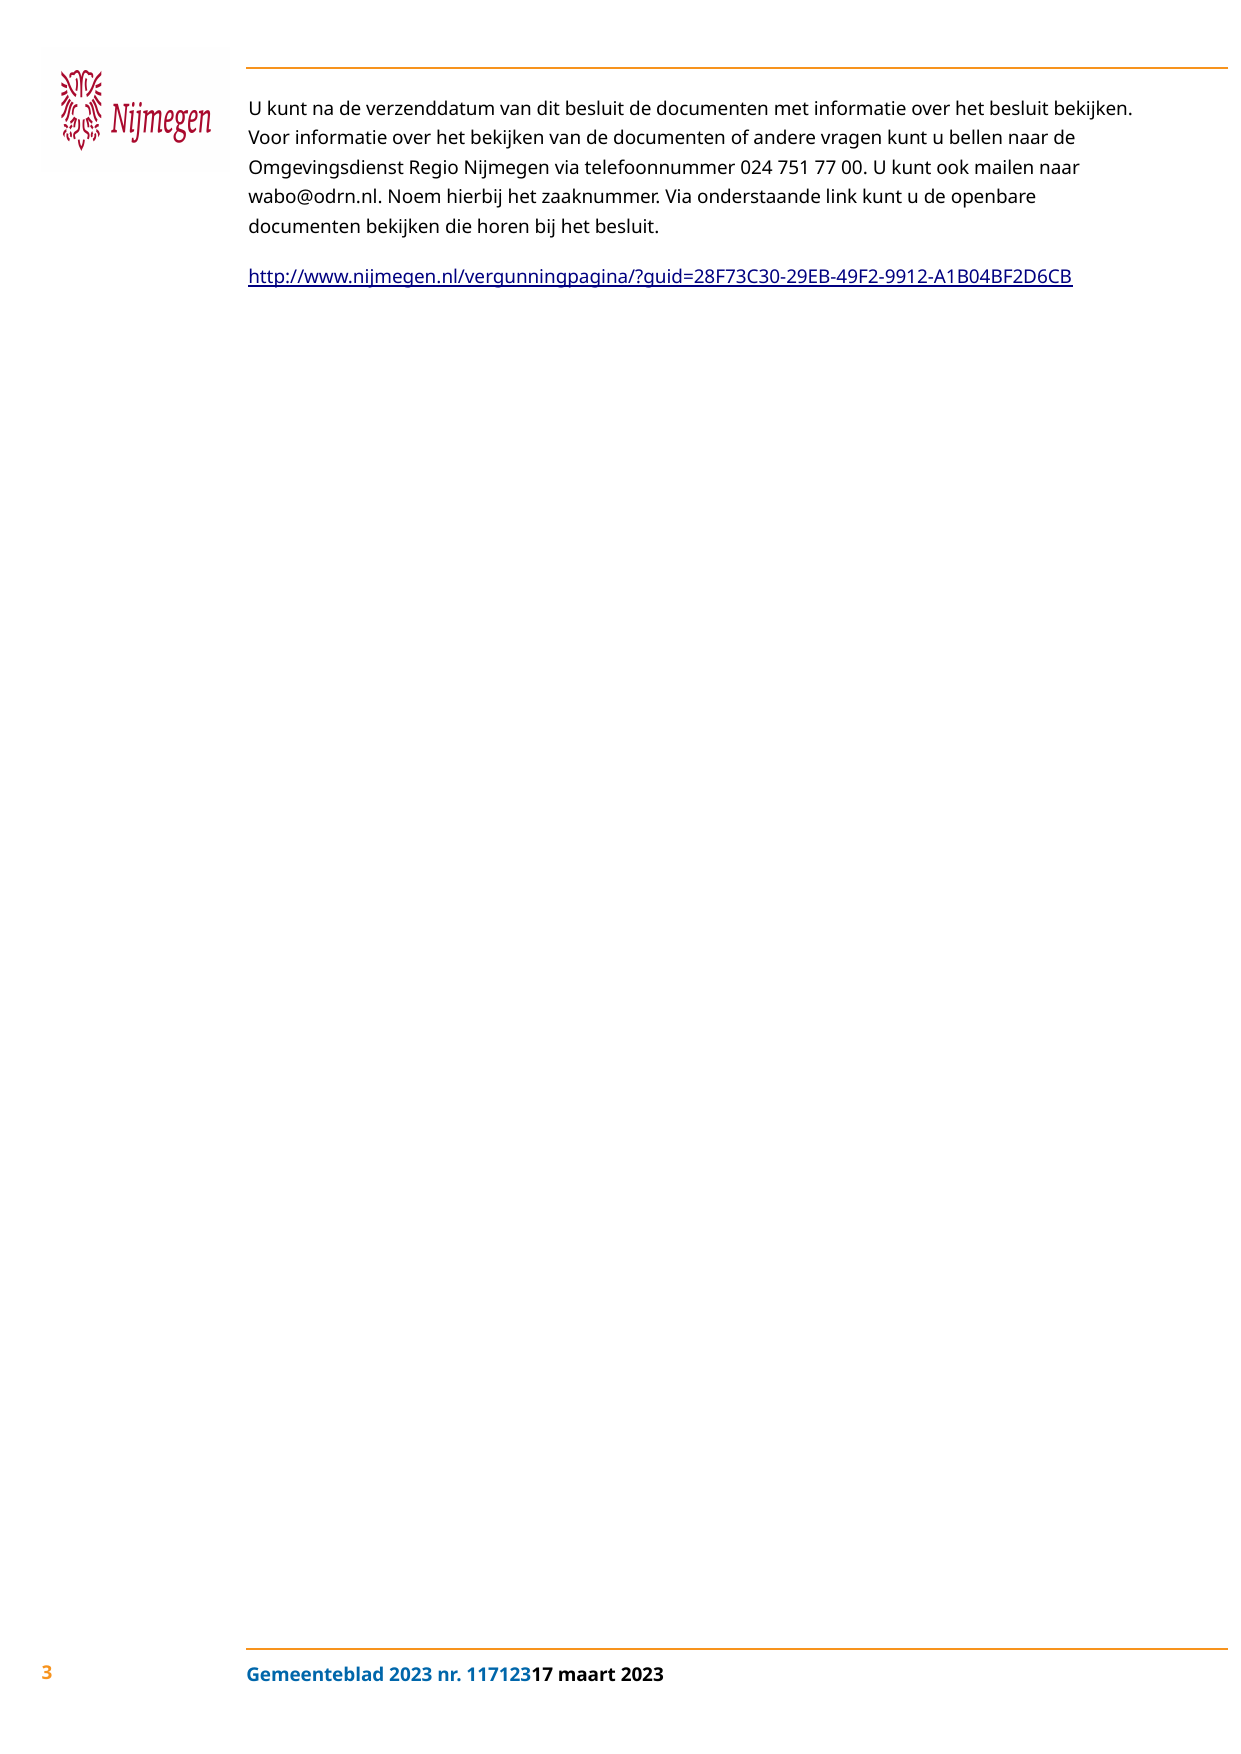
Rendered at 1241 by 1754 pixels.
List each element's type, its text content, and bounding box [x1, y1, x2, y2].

text U kunt na de verzenddatum van dit besluit de documenten met informatie over het besluit bekijken. Voor informatie over het bekijken van de documenten of andere vragen kunt u bellen naar de Omgevingsdienst Regio Nijmegen via telefoonnummer 024 751 77 00. U kunt ook mailen naar wabo@odrn.nl. Noem hierbij het zaaknummer. Via onderstaande link kunt u de openbare documenten bekijken die horen bij het besluit. [248, 95, 1152, 239]
picture [41, 47, 231, 172]
text http://www.nijmegen.nl/vergunningpagina/?guid=28F73C30-29EB-49F2-9912-A1B04BF2D6CB [248, 263, 1152, 289]
